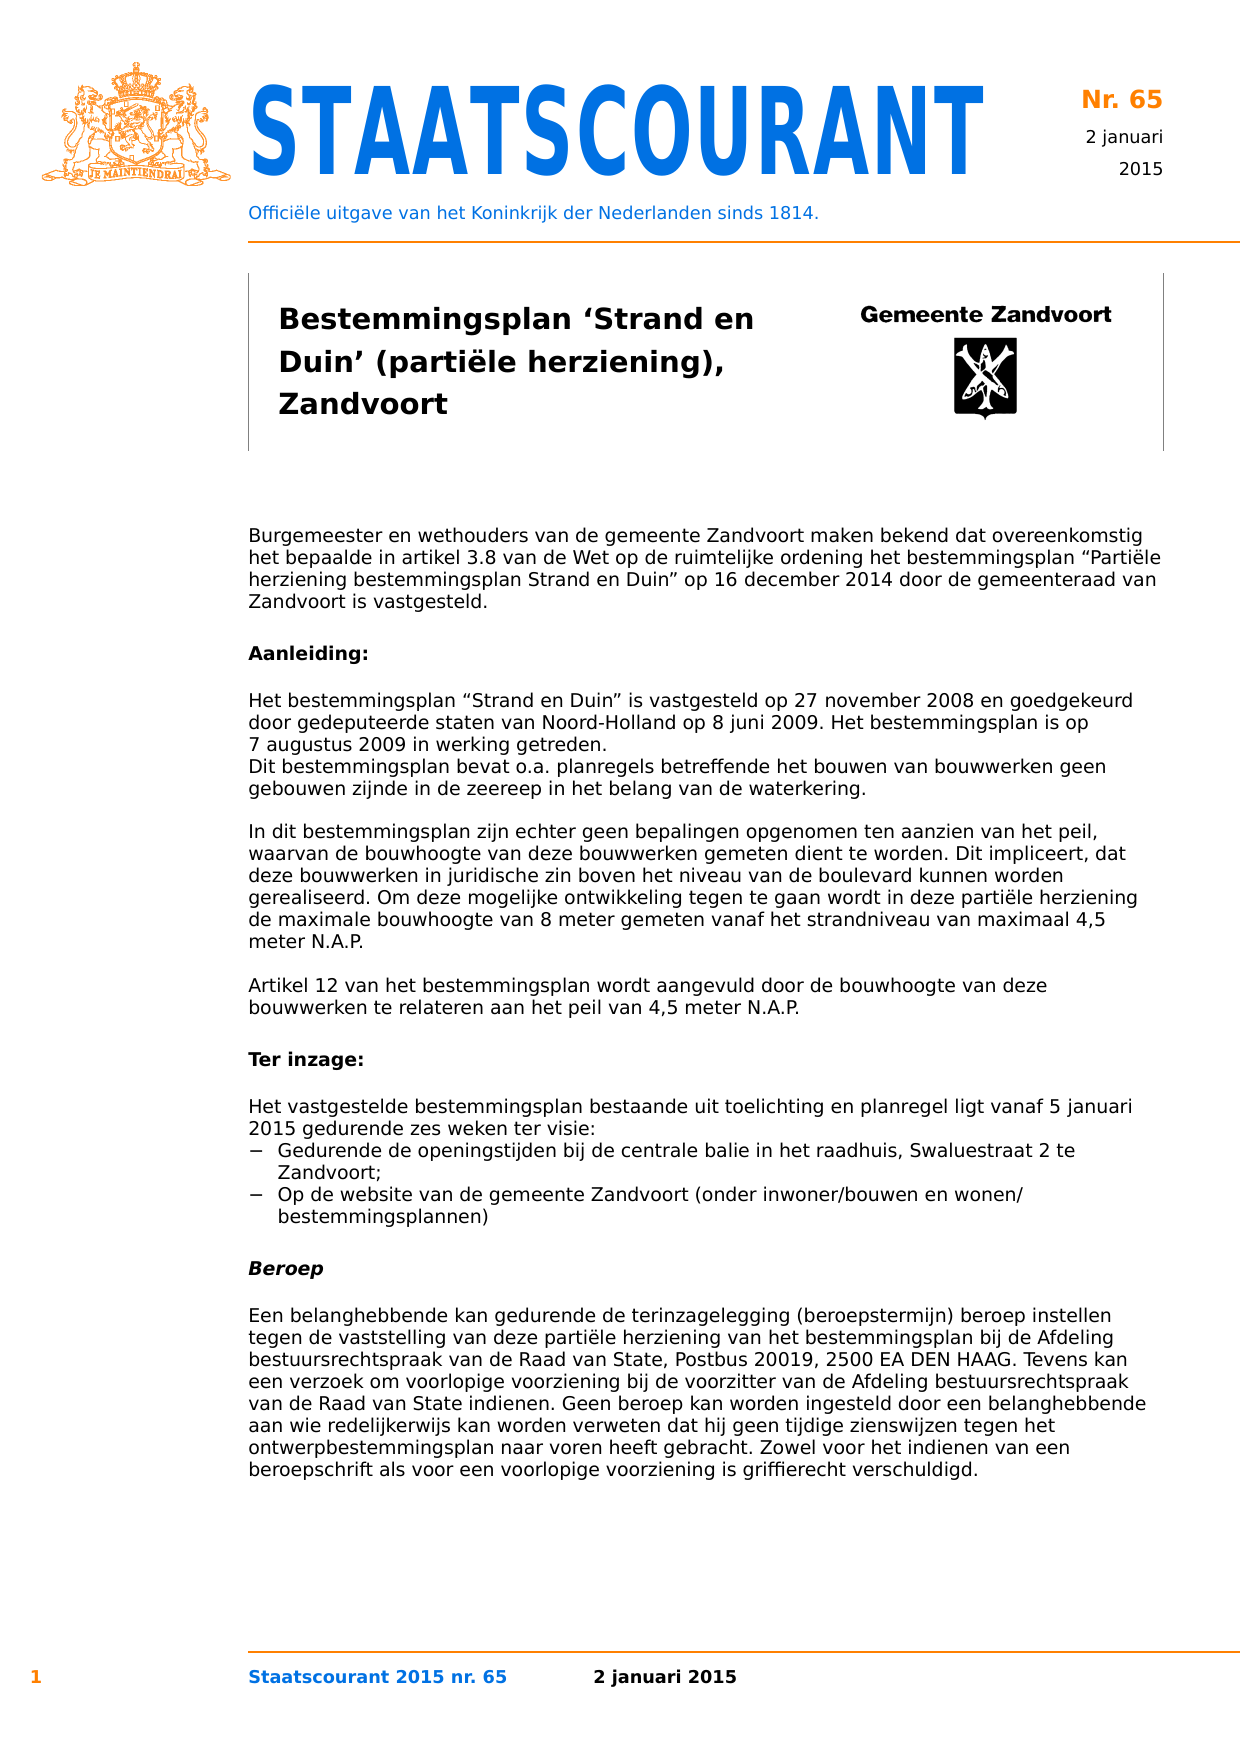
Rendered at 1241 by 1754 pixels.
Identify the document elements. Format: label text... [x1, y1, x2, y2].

text Dit bestemmingsplan bevat o.a. planregels betreffende het bouwen van bouwwerken geen gebouwen zijnde in de zeereep in het belang van de waterkering. [248, 756, 1163, 799]
picture [41, 62, 231, 186]
text − Op de website van de gemeente Zandvoort (onder inwoner/bouwen en wonen/ bestemmingsplannen) [248, 1184, 1163, 1228]
text Artikel 12 van het bestemmingsplan wordt aangevuld door de bouwhoogte van deze bouwwerken te relateren aan het peil van 4,5 meter N.A.P. [248, 975, 1163, 1019]
text Een belanghebbende kan gedurende de terinzagelegging (beroepstermijn) beroep instellen tegen de vaststelling van deze partiële herziening van het bestemmingsplan bij de Afdeling bestuursrechtspraak van de Raad van State, Postbus 20019, 2500 EA DEN HAAG. Tevens kan een verzoek om voorlopige voorziening bij de voorzitter van de Afdeling bestuursrechtspraak van de Raad van State indienen. Geen beroep kan worden ingesteld door een belanghebbende aan wie redelijkerwijs kan worden verweten dat hij geen tijdige zienswijzen tegen het ontwerpbestemmingsplan naar voren heeft gebracht. Zowel voor het indienen van een beroepschrift als voor een voorlopige voorziening is griffierecht verschuldigd. [248, 1305, 1163, 1481]
subtitle Bestemmingsplan ‘Strand en Duin’ (partiële herziening), Zandvoort [249, 273, 1163, 451]
text Burgemeester en wethouders van de gemeente Zandvoort maken bekend dat overeenkomstig het bepaalde in artikel 3.8 van de Wet op de ruimtelijke ordening het bestemmingsplan “Partiële herziening bestemmingsplan Strand en Duin” op 16 december 2014 door de gemeenteraad van Zandvoort is vastgesteld. [248, 525, 1163, 613]
table_header [25, 62, 248, 241]
subtitle Ter inzage: [248, 1049, 1163, 1071]
text Het bestemmingsplan “Strand en Duin” is vastgesteld op 27 november 2008 en goedgekeurd door gedeputeerde staten van Noord-Holland op 8 juni 2009. Het bestemmingsplan is op 7 augustus 2009 in werking getreden. [248, 689, 1163, 756]
table_header STAATSCOURANT [248, 62, 998, 203]
text − Gedurende de openingstijden bij de centrale balie in het raadhuis, Swaluestraat 2 te Zandvoort; [248, 1140, 1163, 1184]
table_cell 2015 [998, 153, 1240, 203]
text In dit bestemmingsplan zijn echter geen bepalingen opgenomen ten aanzien van het peil, waarvan de bouwhoogte van deze bouwwerken gemeten dient te worden. Dit impliceert, dat deze bouwwerken in juridische zin boven het niveau van de boulevard kunnen worden gerealiseerd. Om deze mogelijke ontwikkeling tegen te gaan wordt in deze partiële herziening de maximale bouwhoogte van 8 meter gemeten vanaf het strandniveau van maximaal 4,5 meter N.A.P. [248, 821, 1163, 953]
text Het vastgestelde bestemmingsplan bestaande uit toelichting en planregel ligt vanaf 5 januari 2015 gedurende zes weken ter visie: [248, 1096, 1163, 1140]
subtitle Beroep [248, 1258, 1163, 1280]
table_cell Officiële uitgave van het Koninkrijk der Nederlanden sinds 1814. [248, 203, 1240, 241]
subtitle Aanleiding: [248, 643, 1163, 664]
table_cell 2 januari [998, 121, 1240, 153]
table_header Nr. 65 [998, 62, 1240, 121]
picture [838, 302, 1134, 421]
